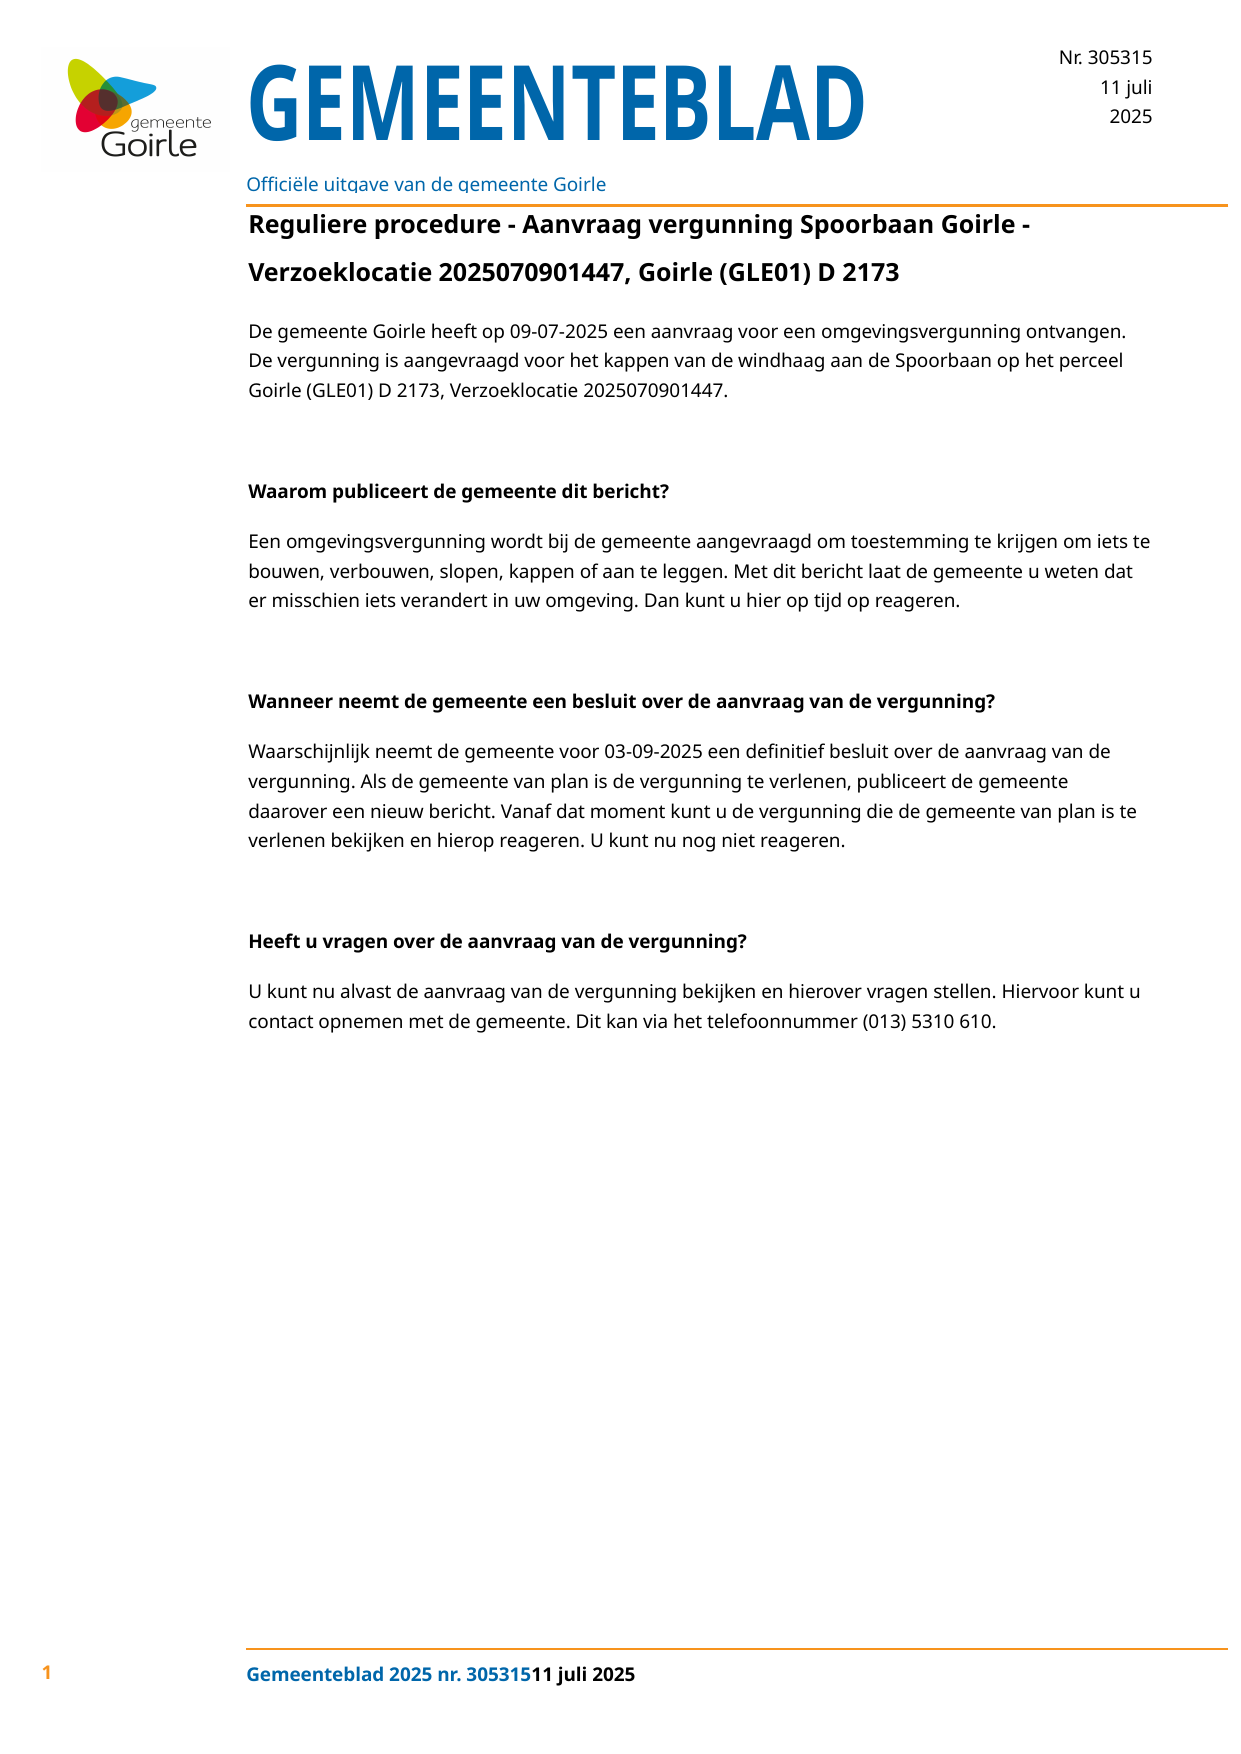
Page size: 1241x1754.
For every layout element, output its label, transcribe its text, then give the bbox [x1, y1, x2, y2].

text Heeft u vragen over de aanvraag van de vergunning? [248, 928, 1152, 954]
picture [41, 47, 231, 172]
text U kunt nu alvast de aanvraag van de vergunning bekijken en hierover vragen stellen. Hiervoor kunt u contact opnemen met de gemeente. Dit kan via het telefoonnummer (013) 5310 610. [248, 979, 1152, 1034]
text Wanneer neemt de gemeente een besluit over de aanvraag van de vergunning? [248, 688, 1152, 714]
text Een omgevingsvergunning wordt bij de gemeente aangevraagd om toestemming te krijgen om iets te bouwen, verbouwen, slopen, kappen of aan te leggen. Met dit bericht laat de gemeente u weten dat er misschien iets verandert in uw omgeving. Dan kunt u hier op tijd op reageren. [248, 528, 1152, 613]
text Waarom publiceert de gemeente dit bericht? [248, 478, 1152, 504]
text Reguliere procedure - Aanvraag vergunning Spoorbaan Goirle - Verzoeklocatie 2025070901447, Goirle (GLE01) D 2173 [248, 207, 1152, 288]
text Waarschijnlijk neemt de gemeente voor 03-09-2025 een definitief besluit over de aanvraag van de vergunning. Als de gemeente van plan is de vergunning te verlenen, publiceert de gemeente daarover een nieuw bericht. Vanaf dat moment kunt u de vergunning die de gemeente van plan is te verlenen bekijken en hierop reageren. U kunt nu nog niet reageren. [248, 739, 1152, 853]
text De gemeente Goirle heeft op 09-07-2025 een aanvraag voor een omgevingsvergunning ontvangen. De vergunning is aangevraagd voor het kappen van de windhaag aan de Spoorbaan op het perceel Goirle (GLE01) D 2173, Verzoeklocatie 2025070901447. [248, 318, 1152, 403]
